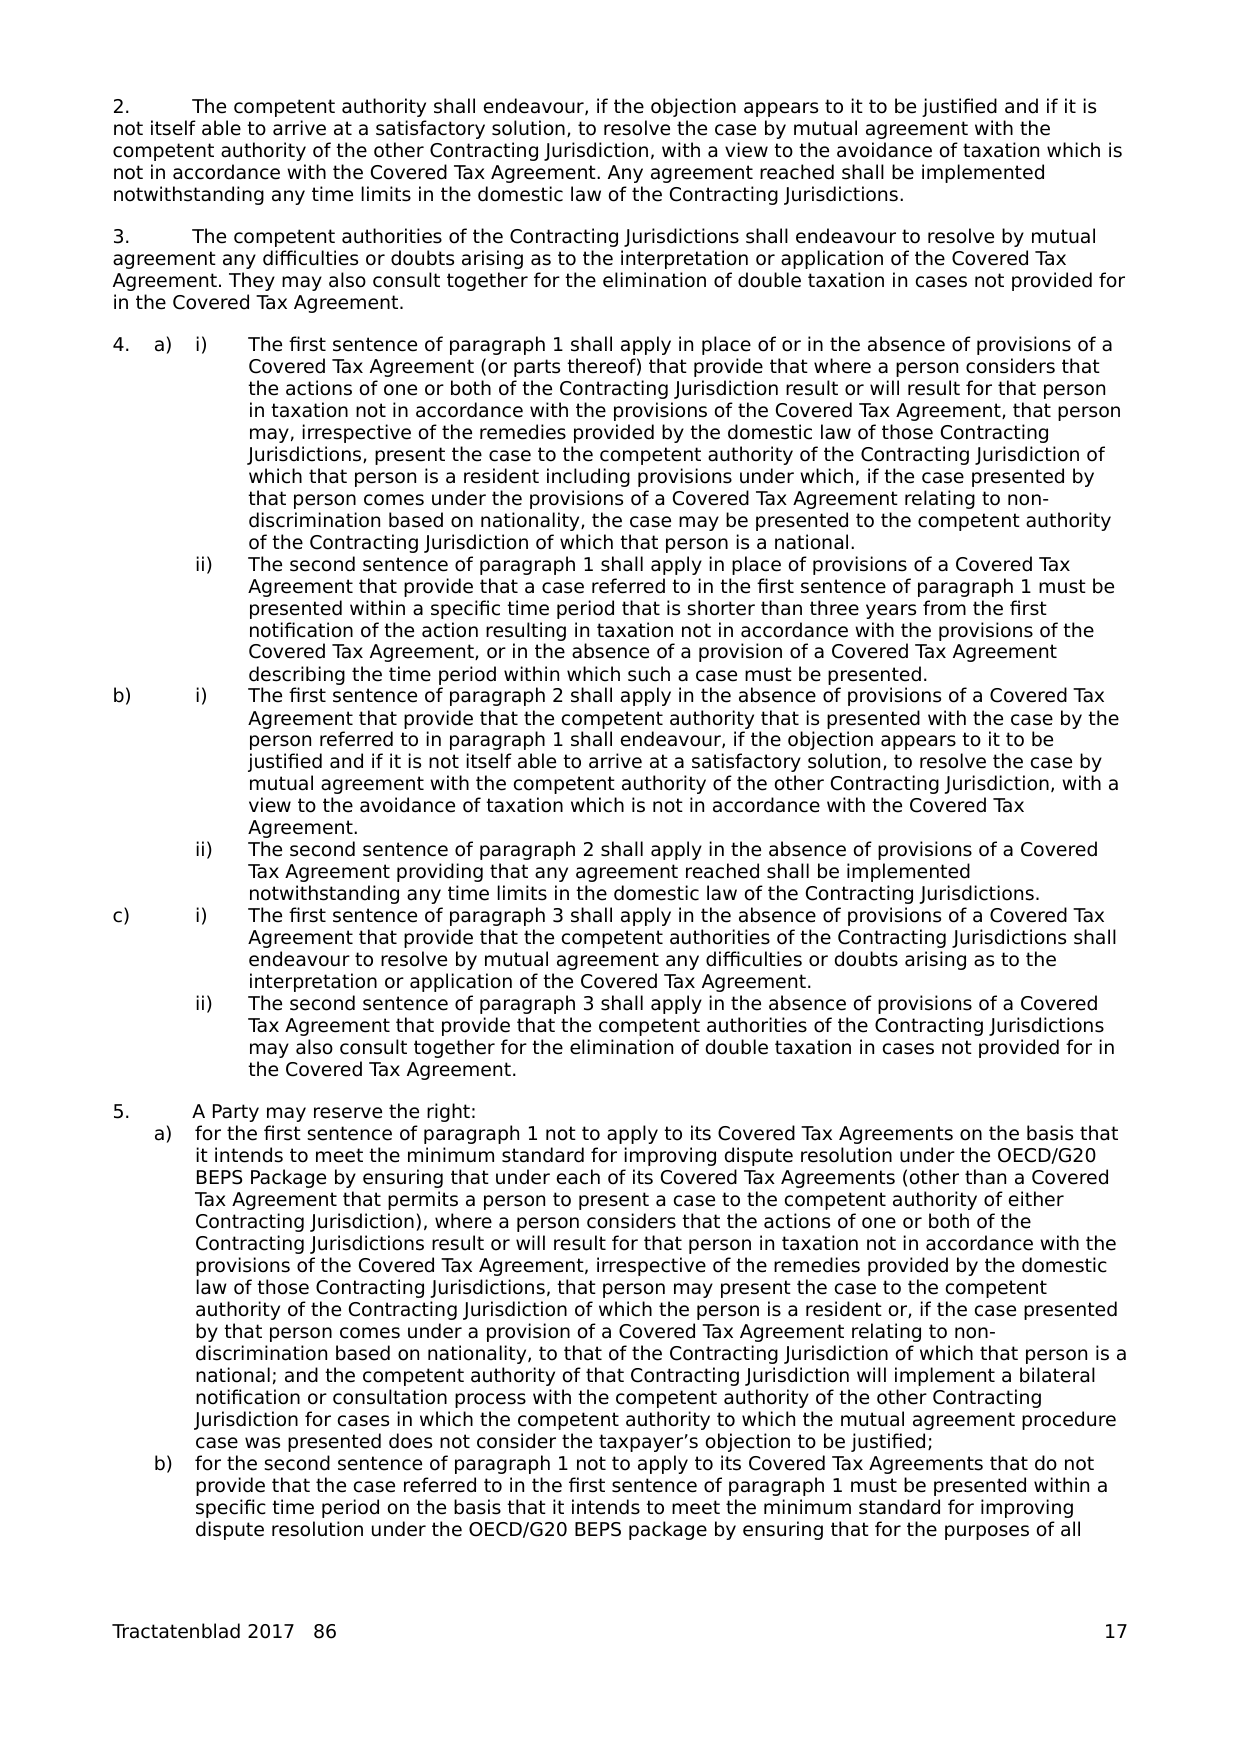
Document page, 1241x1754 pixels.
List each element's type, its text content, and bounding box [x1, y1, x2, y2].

text ii) The second sentence of paragraph 3 shall apply in the absence of provisions of a Covered Tax Agreement that provide that the competent authorities of the Contracting Jurisdictions may also consult together for the elimination of double taxation in cases not provided for in the Covered Tax Agreement. [195, 993, 1128, 1081]
text 5. A Party may reserve the right: [112, 1101, 1128, 1123]
text c) i) The first sentence of paragraph 3 shall apply in the absence of provisions of a Covered Tax Agreement that provide that the competent authorities of the Contracting Jurisdictions shall endeavour to resolve by mutual agreement any difficulties or doubts arising as to the interpretation or application of the Covered Tax Agreement. [112, 905, 1128, 993]
text 2. The competent authority shall endeavour, if the objection appears to it to be justified and if it is not itself able to arrive at a satisfactory solution, to resolve the case by mutual agreement with the competent authority of the other Contracting Jurisdiction, with a view to the avoidance of taxation which is not in accordance with the Covered Tax Agreement. Any agreement reached shall be implemented notwithstanding any time limits in the domestic law of the Contracting Jurisdictions. [112, 96, 1128, 206]
text b) for the second sentence of paragraph 1 not to apply to its Covered Tax Agreements that do not provide that the case referred to in the first sentence of paragraph 1 must be presented within a specific time period on the basis that it intends to meet the minimum standard for improving dispute resolution under the OECD/G20 BEPS package by ensuring that for the purposes of all [153, 1453, 1128, 1541]
text a) for the first sentence of paragraph 1 not to apply to its Covered Tax Agreements on the basis that it intends to meet the minimum standard for improving dispute resolution under the OECD/G20 BEPS Package by ensuring that under each of its Covered Tax Agreements (other than a Covered Tax Agreement that permits a person to present a case to the competent authority of either Contracting Jurisdiction), where a person considers that the actions of one or both of the Contracting Jurisdictions result or will result for that person in taxation not in accordance with the provisions of the Covered Tax Agreement, irrespective of the remedies provided by the domestic law of those Contracting Jurisdictions, that person may present the case to the competent authority of the Contracting Jurisdiction of which the person is a resident or, if the case presented by that person comes under a provision of a Covered Tax Agreement relating to non-discrimination based on nationality, to that of the Contracting Jurisdiction of which that person is a national; and the competent authority of that Contracting Jurisdiction will implement a bilateral notification or consultation process with the competent authority of the other Contracting Jurisdiction for cases in which the competent authority to which the mutual agreement procedure case was presented does not consider the taxpayer’s objection to be justified; [153, 1123, 1128, 1453]
text ii) The second sentence of paragraph 1 shall apply in place of provisions of a Covered Tax Agreement that provide that a case referred to in the first sentence of paragraph 1 must be presented within a specific time period that is shorter than three years from the first notification of the action resulting in taxation not in accordance with the provisions of the Covered Tax Agreement, or in the absence of a provision of a Covered Tax Agreement describing the time period within which such a case must be presented. [195, 553, 1128, 685]
text 4. a) i) The first sentence of paragraph 1 shall apply in place of or in the absence of provisions of a Covered Tax Agreement (or parts thereof) that provide that where a person considers that the actions of one or both of the Contracting Jurisdiction result or will result for that person in taxation not in accordance with the provisions of the Covered Tax Agreement, that person may, irrespective of the remedies provided by the domestic law of those Contracting Jurisdictions, present the case to the competent authority of the Contracting Jurisdiction of which that person is a resident including provisions under which, if the case presented by that person comes under the provisions of a Covered Tax Agreement relating to non-discrimination based on nationality, the case may be presented to the competent authority of the Contracting Jurisdiction of which that person is a national. [112, 334, 1128, 553]
text ii) The second sentence of paragraph 2 shall apply in the absence of provisions of a Covered Tax Agreement providing that any agreement reached shall be implemented notwithstanding any time limits in the domestic law of the Contracting Jurisdictions. [195, 839, 1128, 905]
text 3. The competent authorities of the Contracting Jurisdictions shall endeavour to resolve by mutual agreement any difficulties or doubts arising as to the interpretation or application of the Covered Tax Agreement. They may also consult together for the elimination of double taxation in cases not provided for in the Covered Tax Agreement. [112, 226, 1128, 314]
text b) i) The first sentence of paragraph 2 shall apply in the absence of provisions of a Covered Tax Agreement that provide that the competent authority that is presented with the case by the person referred to in paragraph 1 shall endeavour, if the objection appears to it to be justified and if it is not itself able to arrive at a satisfactory solution, to resolve the case by mutual agreement with the competent authority of the other Contracting Jurisdiction, with a view to the avoidance of taxation which is not in accordance with the Covered Tax Agreement. [112, 685, 1128, 839]
